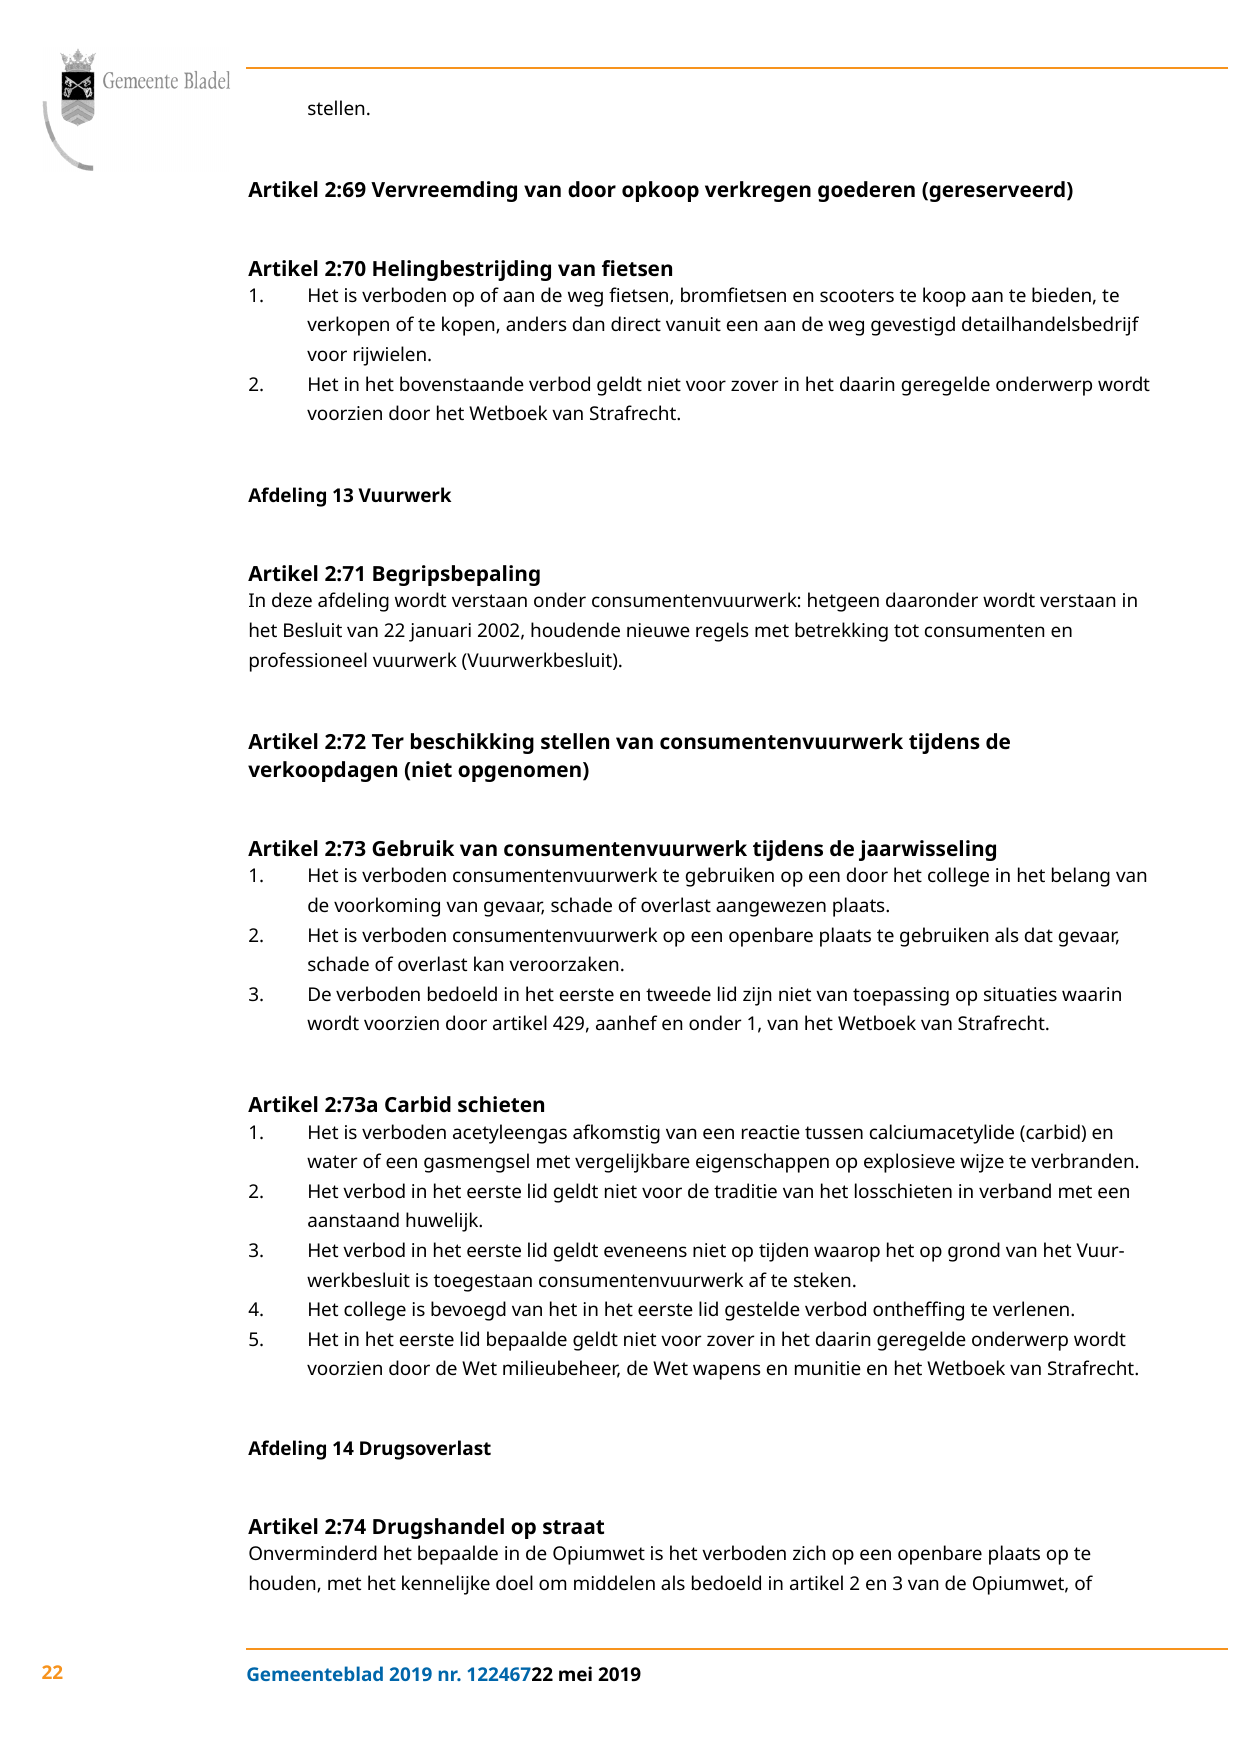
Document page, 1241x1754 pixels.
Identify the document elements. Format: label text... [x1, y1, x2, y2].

list Het is verboden consumentenvuurwerk te gebruiken op een door het college in het belang van de voorkoming van gevaar, schade of overlast aangewezen plaats. [248, 863, 1152, 918]
text Onverminderd het bepaalde in de Opiumwet is het verboden zich op een openbare plaats op te houden, met het kennelijke doel om middelen als bedoeld in artikel 2 en 3 van de Opiumwet, of [248, 1540, 1152, 1596]
text In deze afdeling wordt verstaan onder consumentenvuurwerk: hetgeen daaronder wordt verstaan in het Besluit van 22 januari 2002, houdende nieuwe regels met betrekking tot consumenten en professioneel vuurwerk (Vuurwerkbesluit). [248, 588, 1152, 673]
list Het in het bovenstaande verbod geldt niet voor zover in het daarin geregelde onderwerp wordt voorzien door het Wetboek van Strafrecht. [248, 371, 1152, 426]
text Artikel 2:71 Begripsbepaling [248, 559, 1152, 588]
list Het in het eerste lid bepaalde geldt niet voor zover in het daarin geregelde onderwerp wordt voorzien door de Wet milieubeheer, de Wet wapens en munitie en het Wetboek van Strafrecht. [248, 1326, 1152, 1381]
text Artikel 2:69 Vervreemding van door opkoop verkregen goederen (gereserveerd) [248, 175, 1152, 203]
text Artikel 2:72 Ter beschikking stellen van consumentenvuurwerk tijdens de verkoopdagen (niet opgenomen) [248, 727, 1152, 784]
text Afdeling 14 Drugsoverlast [248, 1436, 1152, 1461]
list Het is verboden consumentenvuurwerk op een openbare plaats te gebruiken als dat gevaar, schade of overlast kan veroorzaken. [248, 922, 1152, 977]
list Het verbod in het eerste lid geldt eveneens niet op tijden waarop het op grond van het Vuur-werkbesluit is toegestaan consumentenvuurwerk af te steken. [248, 1237, 1152, 1293]
text Afdeling 13 Vuurwerk [248, 480, 1152, 509]
text Artikel 2:70 Helingbestrijding van fietsen [248, 254, 1152, 282]
list Het college is bevoegd van het in het eerste lid gestelde verbod ontheffing te verlenen. [248, 1296, 1152, 1322]
list Het is verboden op of aan de weg fietsen, bromfietsen en scooters te koop aan te bieden, te verkopen of te kopen, anders dan direct vanuit een aan de weg gevestigd detailhandelsbedrijf voor rijwielen. [248, 282, 1152, 367]
list Het is verboden acetyleengas afkomstig van een reactie tussen calciumacetylide (carbid) en water of een gasmengsel met vergelijkbare eigenschappen op explosieve wijze te verbranden. [248, 1119, 1152, 1174]
text Artikel 2:73 Gebruik van consumentenvuurwerk tijdens de jaarwisseling [248, 834, 1152, 863]
list De verboden bedoeld in het eerste en tweede lid zijn niet van toepassing op situaties waarin wordt voorzien door artikel 429, aanhef en onder 1, van het Wetboek van Strafrecht. [248, 981, 1152, 1036]
text Artikel 2:73a Carbid schieten [248, 1091, 1152, 1119]
text Artikel 2:74 Drugshandel op straat [248, 1512, 1152, 1540]
list Het verbod in het eerste lid geldt niet voor de traditie van het losschieten in verband met een aanstaand huwelijk. [248, 1178, 1152, 1233]
picture [41, 47, 231, 172]
list stellen. [248, 95, 1152, 121]
